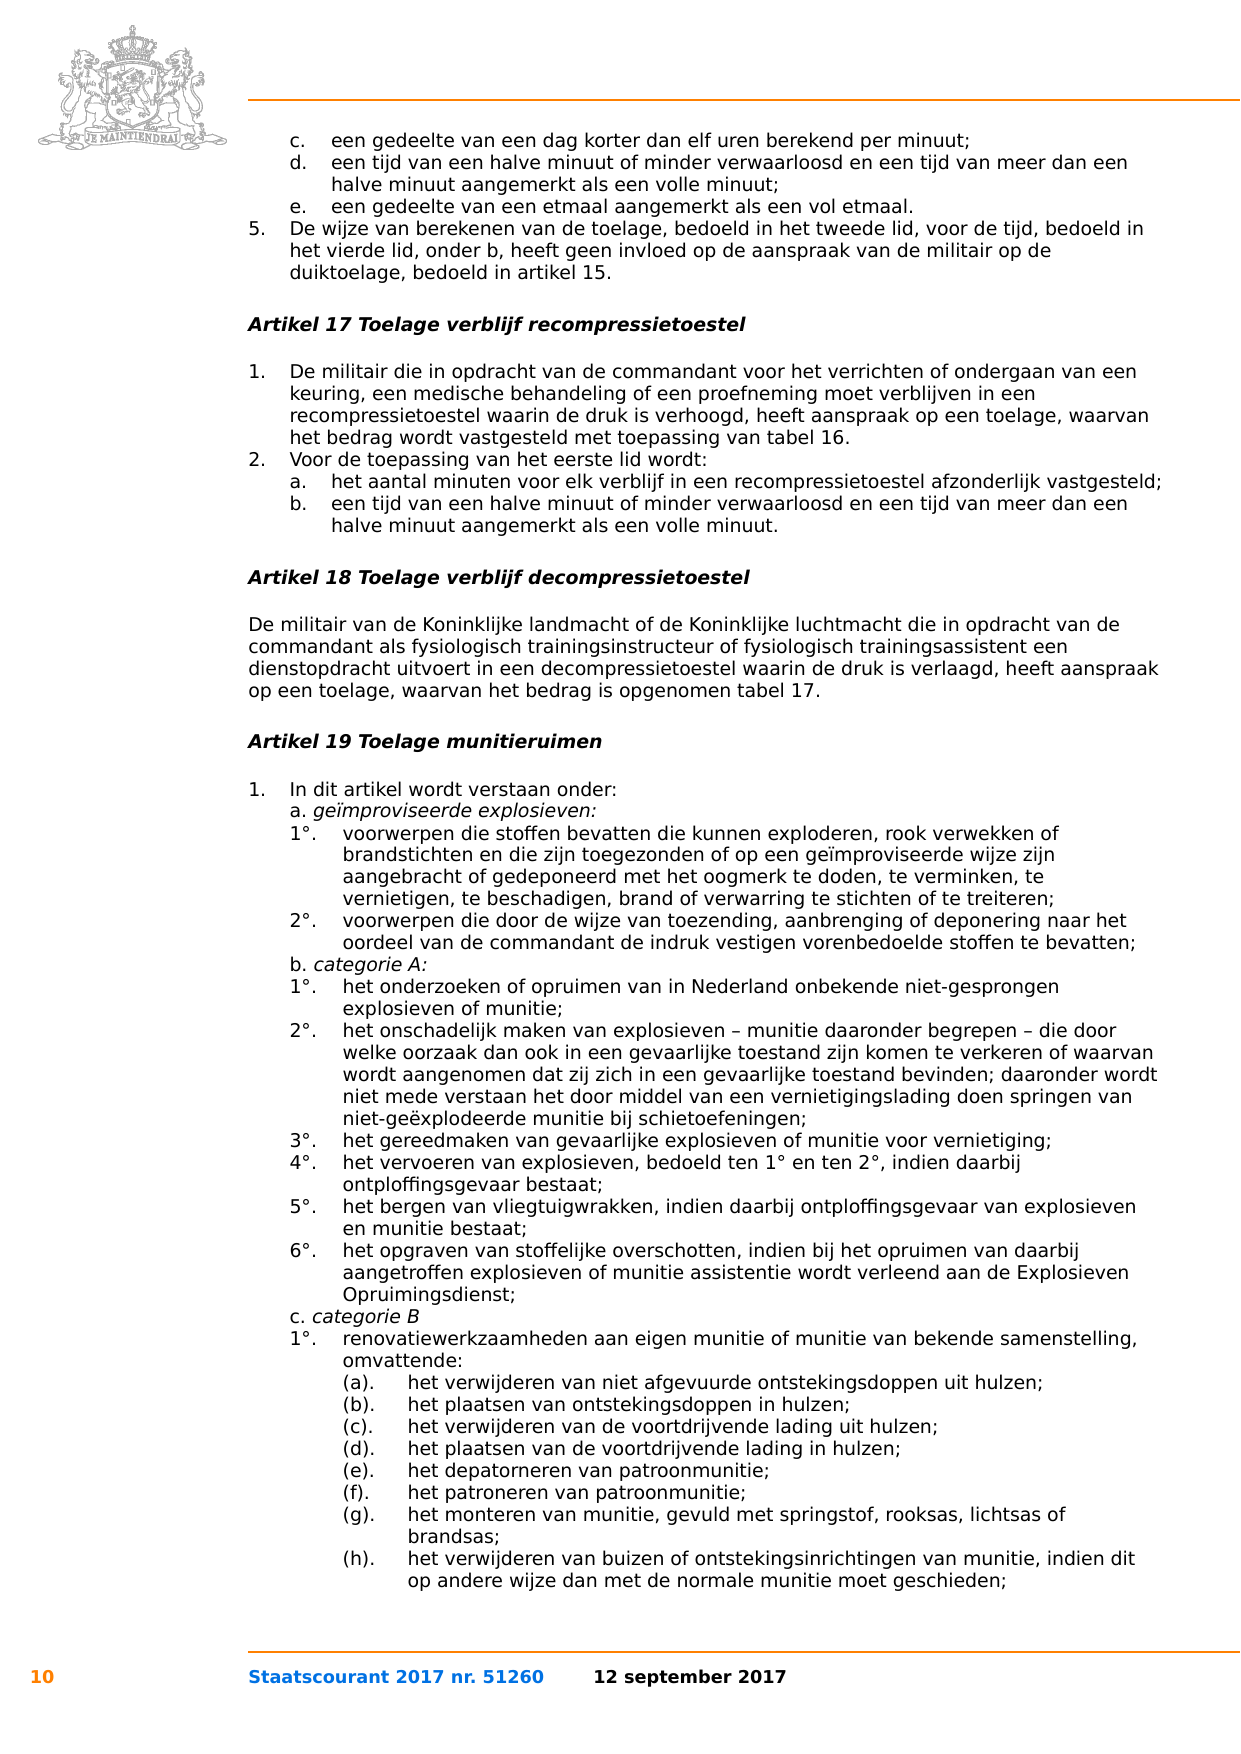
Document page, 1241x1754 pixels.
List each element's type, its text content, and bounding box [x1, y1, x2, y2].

text 2°. het onschadelijk maken van explosieven – munitie daaronder begrepen – die door welke oorzaak dan ook in een gevaarlijke toestand zijn komen te verkeren of waarvan wordt aangenomen dat zij zich in een gevaarlijke toestand bevinden; daaronder wordt niet mede verstaan het door middel van een vernietigingslading doen springen van niet-geëxplodeerde munitie bij schietoefeningen; [289, 1020, 1163, 1130]
text (b). het plaatsen van ontstekingsdoppen in hulzen; [342, 1394, 1163, 1416]
text b. categorie A: [289, 954, 1163, 976]
text (c). het verwijderen van de voortdrijvende lading uit hulzen; [342, 1416, 1163, 1438]
text c. een gedeelte van een dag korter dan elf uren berekend per minuut; [289, 130, 1163, 152]
text (h). het verwijderen van buizen of ontstekingsinrichtingen van munitie, indien dit op andere wijze dan met de normale munitie moet geschieden; [342, 1548, 1163, 1592]
text d. een tijd van een halve minuut of minder verwaarloosd en een tijd van meer dan een halve minuut aangemerkt als een volle minuut; [289, 152, 1163, 196]
text 3°. het gereedmaken van gevaarlijke explosieven of munitie voor vernietiging; [289, 1130, 1163, 1152]
text (g). het monteren van munitie, gevuld met springstof, rooksas, lichtsas of brandsas; [342, 1504, 1163, 1548]
text 1°. renovatiewerkzaamheden aan eigen munitie of munitie van bekende samenstelling, omvattende: [289, 1328, 1163, 1372]
text a. het aantal minuten voor elk verblijf in een recompressietoestel afzonderlijk vastgesteld; [289, 471, 1163, 493]
text 6°. het opgraven van stoffelijke overschotten, indien bij het opruimen van daarbij aangetroffen explosieven of munitie assistentie wordt verleend aan de Explosieven Opruimingsdienst; [289, 1240, 1163, 1306]
picture [38, 25, 227, 150]
subtitle Artikel 17 Toelage verblijf recompressietoestel [248, 314, 1163, 336]
text c. categorie B [289, 1306, 1163, 1328]
text 1°. het onderzoeken of opruimen van in Nederland onbekende niet-gesprongen explosieven of munitie; [289, 976, 1163, 1020]
text (e). het depatorneren van patroonmunitie; [342, 1460, 1163, 1482]
text 1°. voorwerpen die stoffen bevatten die kunnen exploderen, rook verwekken of brandstichten en die zijn toegezonden of op een geïmproviseerde wijze zijn aangebracht of gedeponeerd met het oogmerk te doden, te verminken, te vernietigen, te beschadigen, brand of verwarring te stichten of te treiteren; [289, 822, 1163, 910]
text a. geïmproviseerde explosieven: [289, 800, 1163, 822]
text e. een gedeelte van een etmaal aangemerkt als een vol etmaal. [289, 196, 1163, 218]
text De militair van de Koninklijke landmacht of de Koninklijke luchtmacht die in opdracht van de commandant als fysiologisch trainingsinstructeur of fysiologisch trainingsassistent een dienstopdracht uitvoert in een decompressietoestel waarin de druk is verlaagd, heeft aanspraak op een toelage, waarvan het bedrag is opgenomen tabel 17. [248, 613, 1163, 701]
subtitle Artikel 19 Toelage munitieruimen [248, 731, 1163, 753]
text 4°. het vervoeren van explosieven, bedoeld ten 1° en ten 2°, indien daarbij ontploffingsgevaar bestaat; [289, 1152, 1163, 1196]
text b. een tijd van een halve minuut of minder verwaarloosd en een tijd van meer dan een halve minuut aangemerkt als een volle minuut. [289, 493, 1163, 537]
text (a). het verwijderen van niet afgevuurde ontstekingsdoppen uit hulzen; [342, 1372, 1163, 1394]
text (d). het plaatsen van de voortdrijvende lading in hulzen; [342, 1438, 1163, 1460]
text 1. De militair die in opdracht van de commandant voor het verrichten of ondergaan van een keuring, een medische behandeling of een proefneming moet verblijven in een recompressietoestel waarin de druk is verhoogd, heeft aanspraak op een toelage, waarvan het bedrag wordt vastgesteld met toepassing van tabel 16. [248, 361, 1163, 449]
text (f). het patroneren van patroonmunitie; [342, 1482, 1163, 1504]
text 1. In dit artikel wordt verstaan onder: [248, 778, 1163, 800]
text 2°. voorwerpen die door de wijze van toezending, aanbrenging of deponering naar het oordeel van de commandant de indruk vestigen vorenbedoelde stoffen te bevatten; [289, 910, 1163, 954]
text 5. De wijze van berekenen van de toelage, bedoeld in het tweede lid, voor de tijd, bedoeld in het vierde lid, onder b, heeft geen invloed op de aanspraak van de militair op de duiktoelage, bedoeld in artikel 15. [248, 218, 1163, 284]
text 5°. het bergen van vliegtuigwrakken, indien daarbij ontploffingsgevaar van explosieven en munitie bestaat; [289, 1196, 1163, 1240]
subtitle Artikel 18 Toelage verblijf decompressietoestel [248, 567, 1163, 588]
text 2. Voor de toepassing van het eerste lid wordt: [248, 449, 1163, 471]
